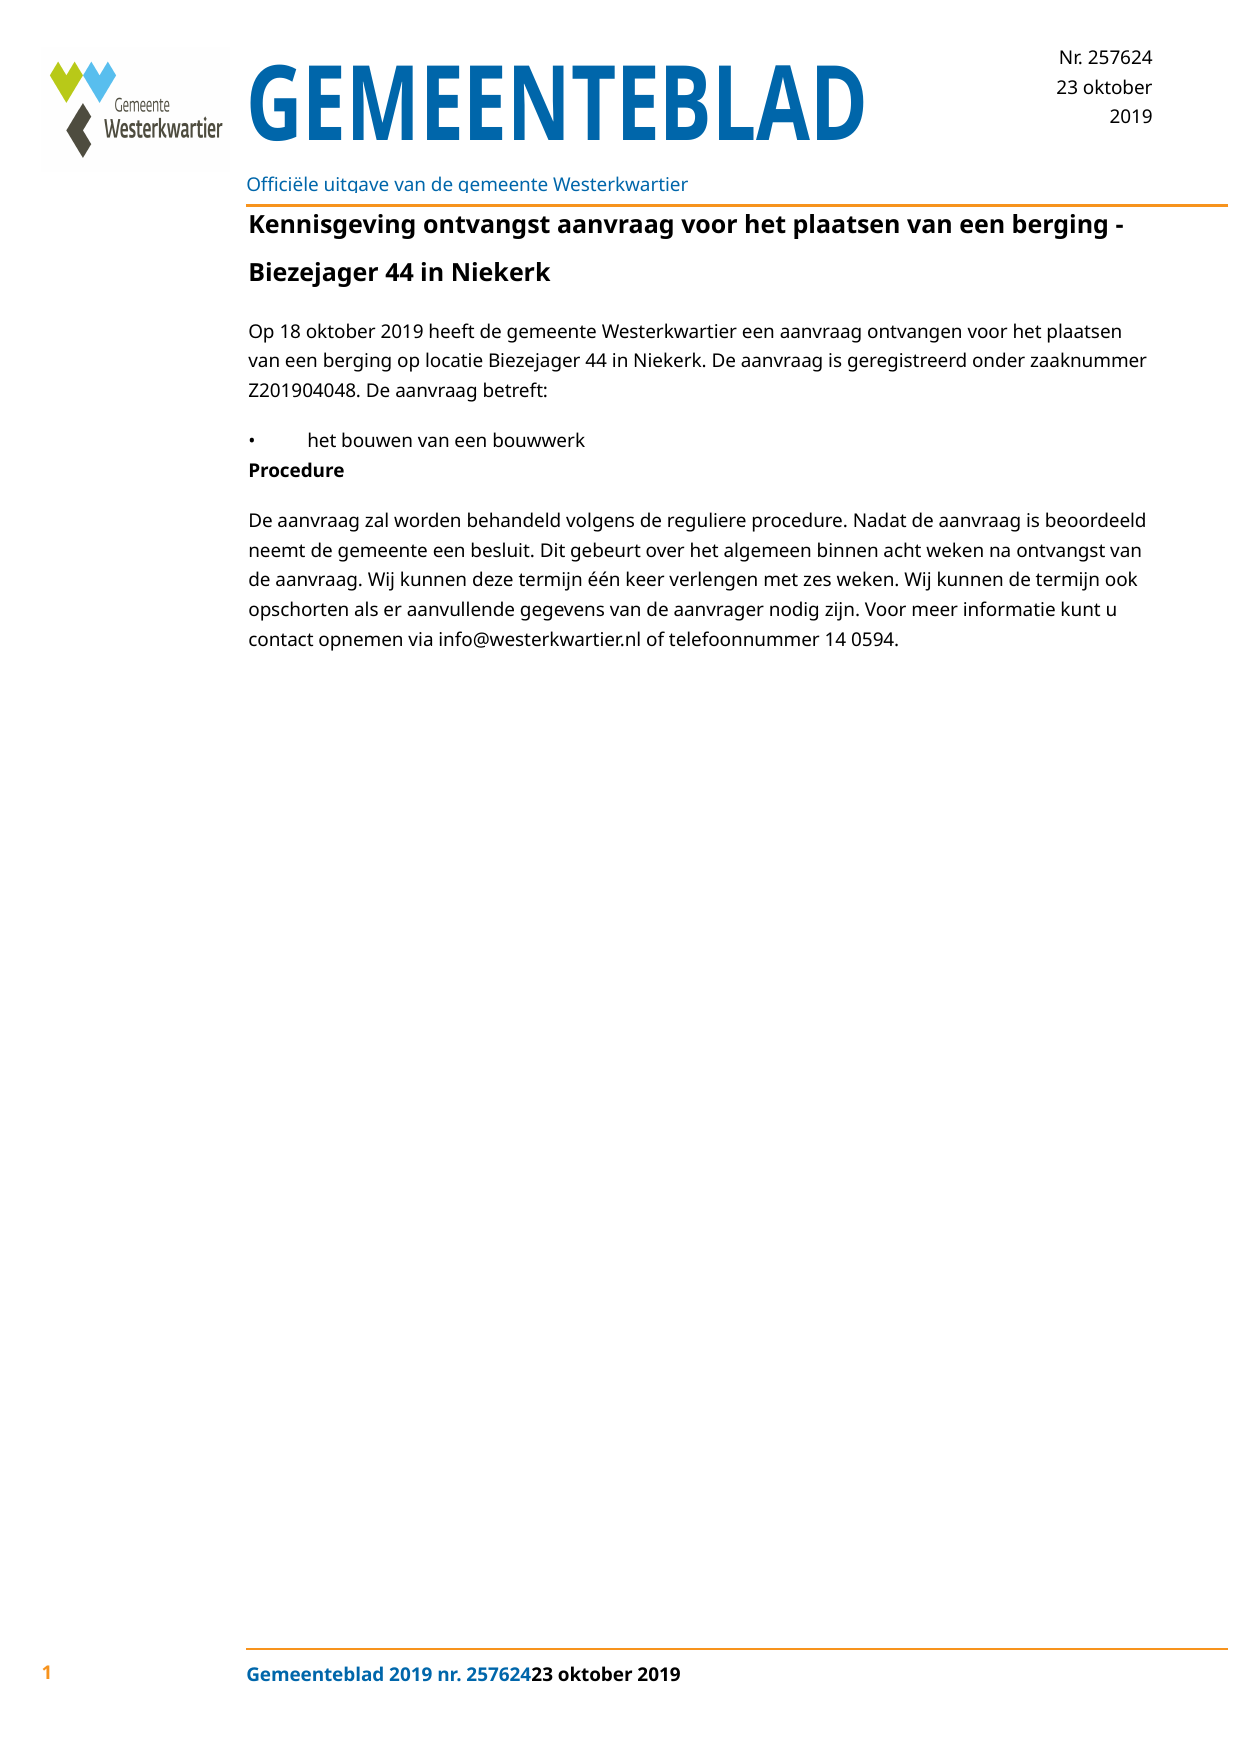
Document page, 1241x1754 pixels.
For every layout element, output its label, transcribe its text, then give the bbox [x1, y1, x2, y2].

picture [41, 47, 231, 172]
text Procedure [248, 457, 1152, 483]
text De aanvraag zal worden behandeld volgens de reguliere procedure. Nadat de aanvraag is beoordeeld neemt de gemeente een besluit. Dit gebeurt over het algemeen binnen acht weken na ontvangst van de aanvraag. Wij kunnen deze termijn één keer verlengen met zes weken. Wij kunnen de termijn ook opschorten als er aanvullende gegevens van de aanvrager nodig zijn. Voor meer informatie kunt u contact opnemen via info@westerkwartier.nl of telefoonnummer 14 0594. [248, 507, 1152, 652]
text Op 18 oktober 2019 heeft de gemeente Westerkwartier een aanvraag ontvangen voor het plaatsen van een berging op locatie Biezejager 44 in Niekerk. De aanvraag is geregistreerd onder zaaknummer Z201904048. De aanvraag betreft: [248, 318, 1152, 403]
text Kennisgeving ontvangst aanvraag voor het plaatsen van een berging - Biezejager 44 in Niekerk [248, 207, 1152, 288]
list het bouwen van een bouwwerk [248, 427, 1152, 453]
